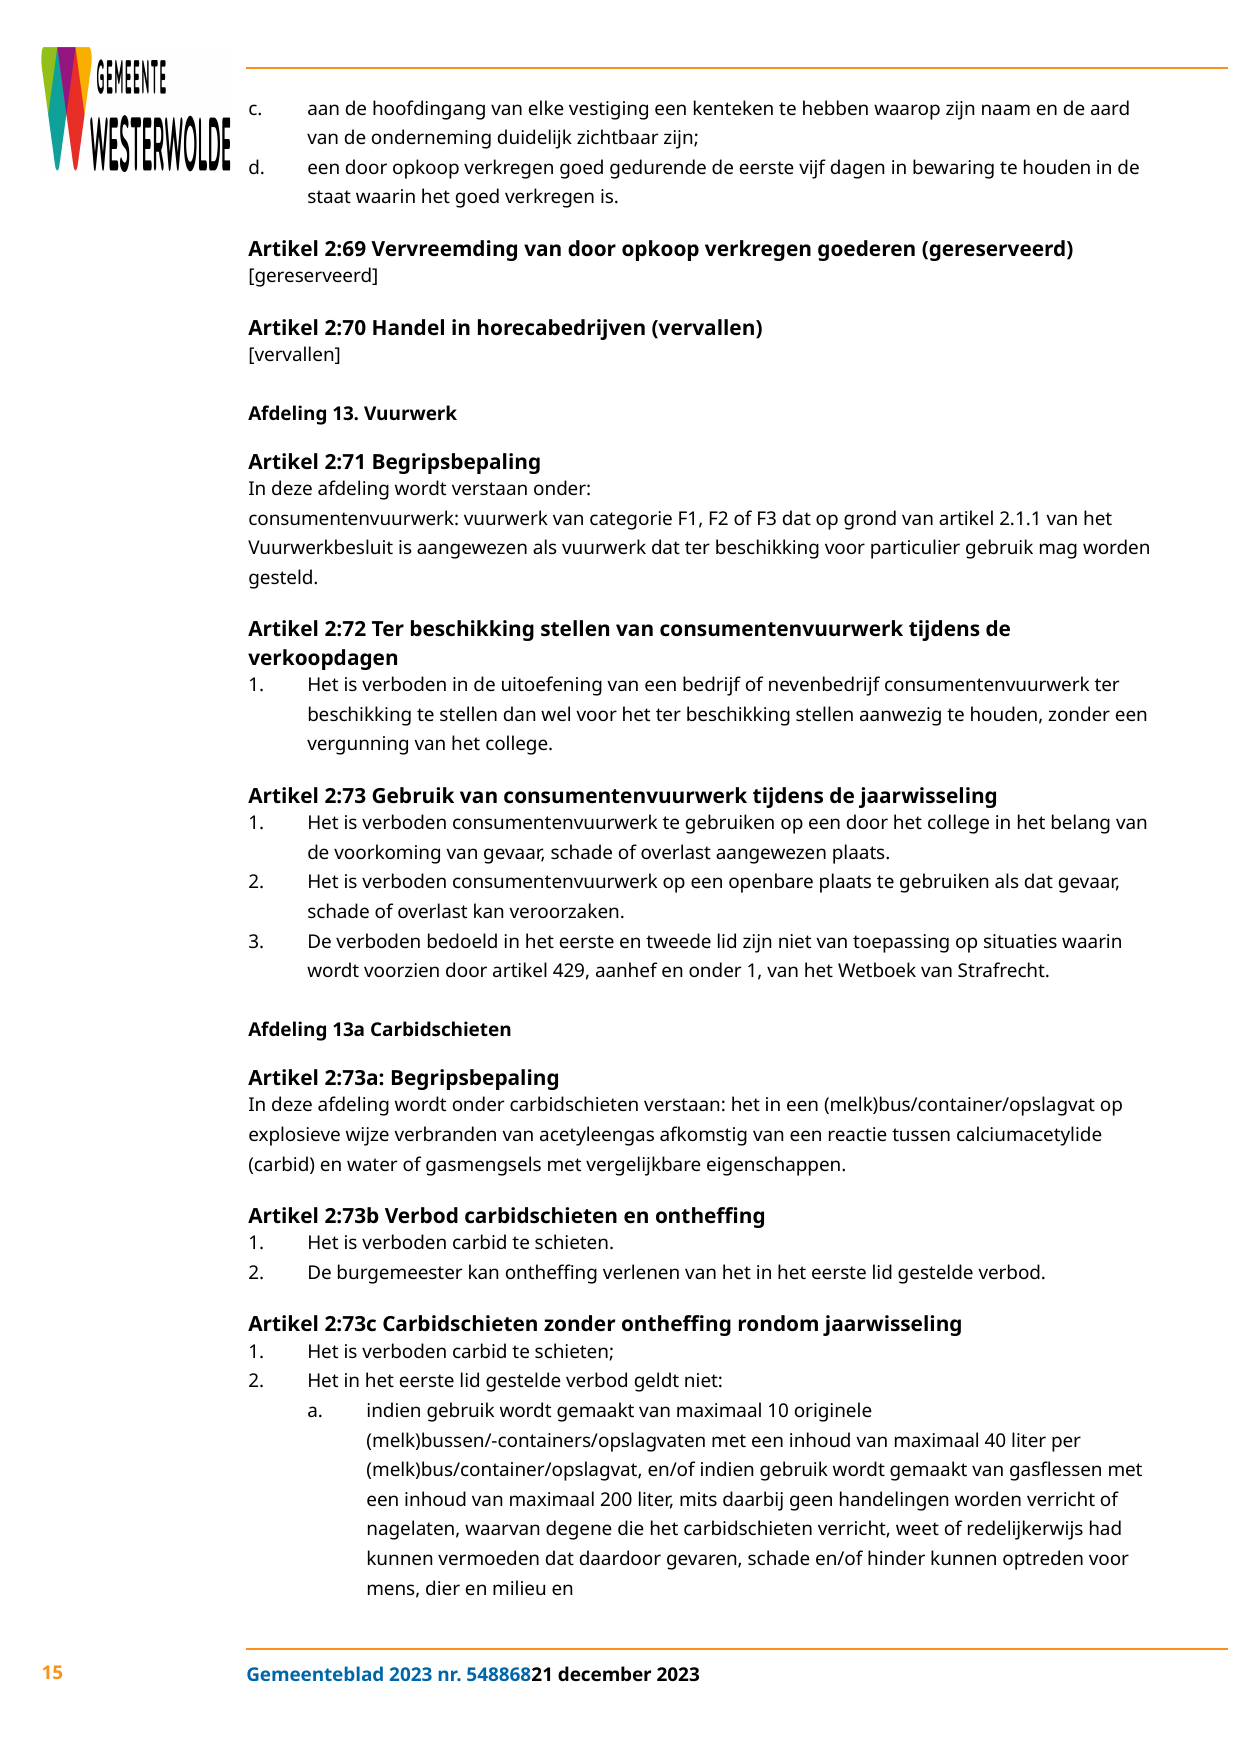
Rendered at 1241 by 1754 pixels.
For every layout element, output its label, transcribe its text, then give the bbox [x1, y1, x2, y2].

text [gereserveerd] [248, 262, 1152, 288]
text Afdeling 13a Carbidschieten [248, 1017, 1152, 1042]
text Artikel 2:73c Carbidschieten zonder ontheffing rondom jaarwisseling [248, 1309, 1152, 1338]
list De burgemeester kan ontheffing verlenen van het in het eerste lid gestelde verbod. [248, 1259, 1152, 1285]
list indien gebruik wordt gemaakt van maximaal 10 originele (melk)bussen/-containers/opslagvaten met een inhoud van maximaal 40 liter per (melk)bus/container/opslagvat, en/of indien gebruik wordt gemaakt van gasflessen met een inhoud van maximaal 200 liter, mits daarbij geen handelingen worden verricht of nagelaten, waarvan degene die het carbidschieten verricht, weet of redelijkerwijs had kunnen vermoeden dat daardoor gevaren, schade en/of hinder kunnen optreden voor mens, dier en milieu en [307, 1397, 1152, 1600]
text Artikel 2:70 Handel in horecabedrijven (vervallen) [248, 313, 1152, 341]
picture [41, 47, 231, 172]
list Het is verboden carbid te schieten. [248, 1229, 1152, 1255]
list aan de hoofdingang van elke vestiging een kenteken te hebben waarop zijn naam en de aard van de onderneming duidelijk zichtbaar zijn; [248, 95, 1152, 150]
text Artikel 2:72 Ter beschikking stellen van consumentenvuurwerk tijdens de verkoopdagen [248, 614, 1152, 671]
list Het is verboden consumentenvuurwerk te gebruiken op een door het college in het belang van de voorkoming van gevaar, schade of overlast aangewezen plaats. [248, 809, 1152, 865]
list een door opkoop verkregen goed gedurende de eerste vijf dagen in bewaring te houden in de staat waarin het goed verkregen is. [248, 154, 1152, 209]
list Het in het eerste lid gestelde verbod geldt niet: [248, 1368, 1152, 1393]
text In deze afdeling wordt verstaan onder: [248, 475, 1152, 501]
text In deze afdeling wordt onder carbidschieten verstaan: het in een (melk)bus/container/opslagvat op explosieve wijze verbranden van acetyleengas afkomstig van een reactie tussen calciumacetylide (carbid) en water of gasmengsels met vergelijkbare eigenschappen. [248, 1092, 1152, 1176]
list De verboden bedoeld in het eerste en tweede lid zijn niet van toepassing op situaties waarin wordt voorzien door artikel 429, aanhef en onder 1, van het Wetboek van Strafrecht. [248, 928, 1152, 983]
text [vervallen] [248, 341, 1152, 367]
text Artikel 2:69 Vervreemding van door opkoop verkregen goederen (gereserveerd) [248, 234, 1152, 262]
text Artikel 2:73b Verbod carbidschieten en ontheffing [248, 1201, 1152, 1229]
list Het is verboden carbid te schieten; [248, 1338, 1152, 1364]
text consumentenvuurwerk: vuurwerk van categorie F1, F2 of F3 dat op grond van artikel 2.1.1 van het Vuurwerkbesluit is aangewezen als vuurwerk dat ter beschikking voor particulier gebruik mag worden gesteld. [248, 505, 1152, 590]
text Afdeling 13. Vuurwerk [248, 400, 1152, 426]
text Artikel 2:73a: Begripsbepaling [248, 1063, 1152, 1092]
text Artikel 2:71 Begripsbepaling [248, 447, 1152, 475]
list Het is verboden consumentenvuurwerk op een openbare plaats te gebruiken als dat gevaar, schade of overlast kan veroorzaken. [248, 869, 1152, 924]
list Het is verboden in de uitoefening van een bedrijf of nevenbedrijf consumentenvuurwerk ter beschikking te stellen dan wel voor het ter beschikking stellen aanwezig te houden, zonder een vergunning van het college. [248, 671, 1152, 756]
text Artikel 2:73 Gebruik van consumentenvuurwerk tijdens de jaarwisseling [248, 781, 1152, 809]
